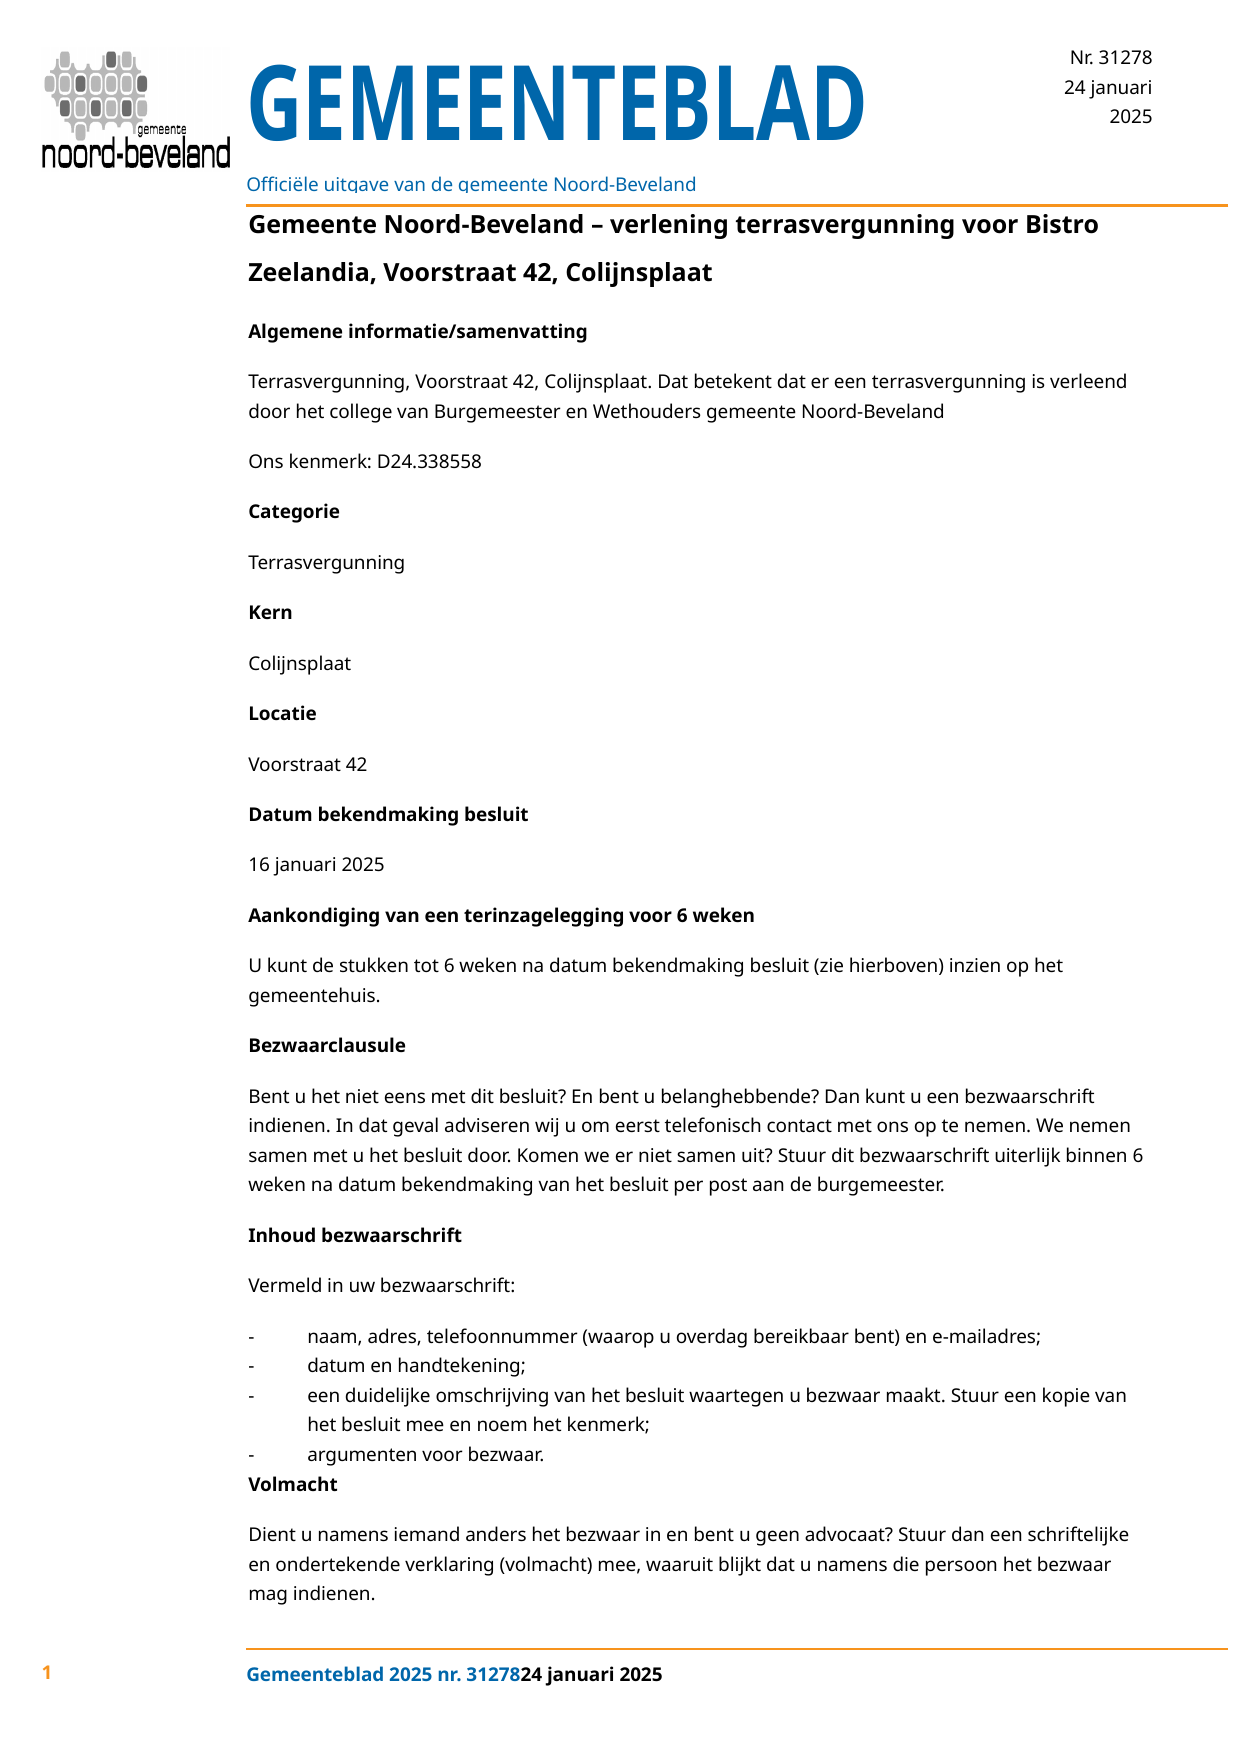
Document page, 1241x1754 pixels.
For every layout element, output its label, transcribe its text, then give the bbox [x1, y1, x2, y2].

text 16 januari 2025 [248, 852, 1152, 877]
text Vermeld in uw bezwaarschrift: [248, 1272, 1152, 1298]
text Datum bekendmaking besluit [248, 801, 1152, 827]
text Bent u het niet eens met dit besluit? En bent u belanghebbende? Dan kunt u een bezwaarschrift indienen. In dat geval adviseren wij u om eerst telefonisch contact met ons op te nemen. We nemen samen met u het besluit door. Komen we er niet samen uit? Stuur dit bezwaarschrift uiterlijk binnen 6 weken na datum bekendmaking van het besluit per post aan de burgemeester. [248, 1083, 1152, 1197]
text Dient u namens iemand anders het bezwaar in en bent u geen advocaat? Stuur dan een schriftelijke en ondertekende verklaring (volmacht) mee, waaruit blijkt dat u namens die persoon het bezwaar mag indienen. [248, 1521, 1152, 1606]
text Categorie [248, 499, 1152, 524]
text Ons kenmerk: D24.338558 [248, 448, 1152, 474]
text Terrasvergunning [248, 549, 1152, 575]
list datum en handtekening; [248, 1352, 1152, 1378]
text Bezwaarclausule [248, 1032, 1152, 1058]
text Colijnsplaat [248, 650, 1152, 676]
text Volmacht [248, 1471, 1152, 1497]
text Aankondiging van een terinzagelegging voor 6 weken [248, 902, 1152, 928]
list een duidelijke omschrijving van het besluit waartegen u bezwaar maakt. Stuur een kopie van het besluit mee en noem het kenmerk; [248, 1382, 1152, 1437]
text Terrasvergunning, Voorstraat 42, Colijnsplaat. Dat betekent dat er een terrasvergunning is verleend door het college van Burgemeester en Wethouders gemeente Noord-Beveland [248, 368, 1152, 424]
text Algemene informatie/samenvatting [248, 318, 1152, 344]
text Inhoud bezwaarschrift [248, 1222, 1152, 1248]
text Gemeente Noord-Beveland – verlening terrasvergunning voor Bistro Zeelandia, Voorstraat 42, Colijnsplaat [248, 207, 1152, 288]
picture [41, 47, 231, 172]
list naam, adres, telefoonnummer (waarop u overdag bereikbaar bent) en e-mailadres; [248, 1323, 1152, 1349]
text Locatie [248, 700, 1152, 726]
list argumenten voor bezwaar. [248, 1441, 1152, 1467]
text Kern [248, 599, 1152, 625]
text U kunt de stukken tot 6 weken na datum bekendmaking besluit (zie hierboven) inzien op het gemeentehuis. [248, 952, 1152, 1008]
text Voorstraat 42 [248, 751, 1152, 777]
